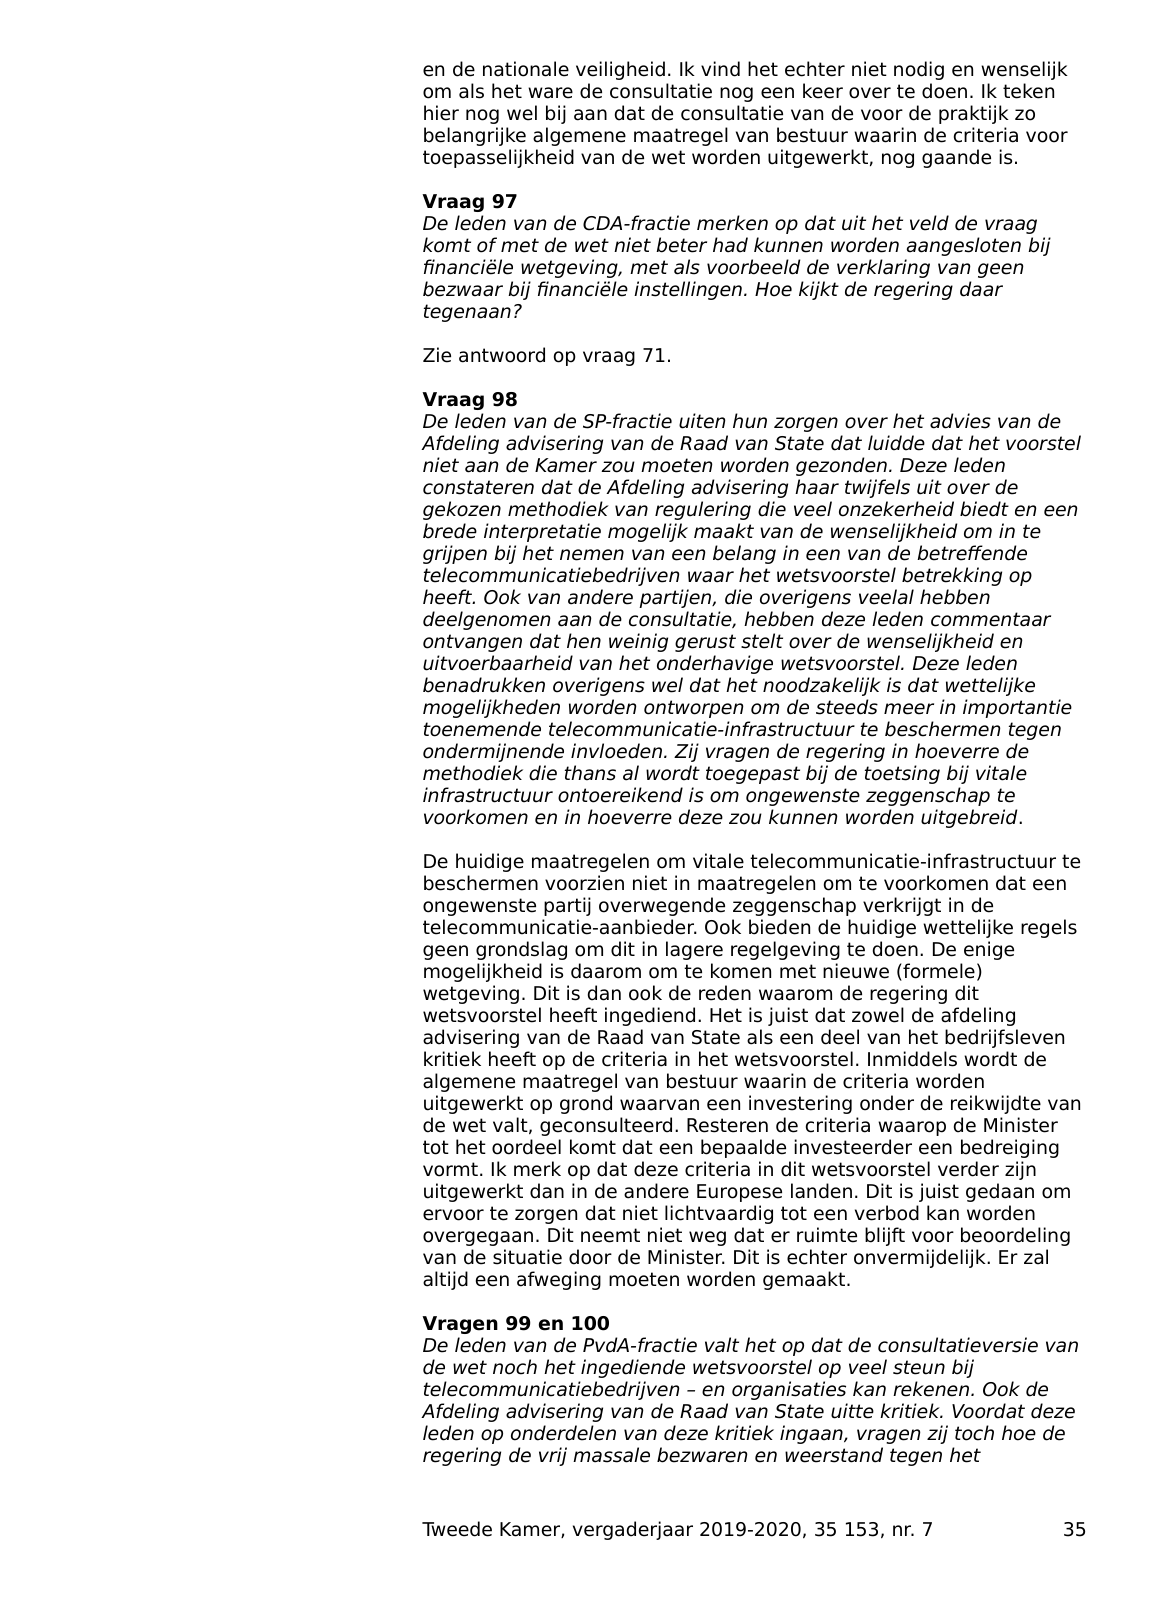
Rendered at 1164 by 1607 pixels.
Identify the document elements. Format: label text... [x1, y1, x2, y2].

text De leden van de PvdA-fractie valt het op dat de consultatieversie van de wet noch het ingediende wetsvoorstel op veel steun bij telecommunicatiebedrijven – en organisaties kan rekenen. Ook de Afdeling advisering van de Raad van State uitte kritiek. Voordat deze leden op onderdelen van deze kritiek ingaan, vragen zij toch hoe de regering de vrij massale bezwaren en weerstand tegen het [422, 1335, 1087, 1467]
text Zie antwoord op vraag 71. [422, 345, 1087, 367]
text en de nationale veiligheid. Ik vind het echter niet nodig en wenselijk om als het ware de consultatie nog een keer over te doen. Ik teken hier nog wel bij aan dat de consultatie van de voor de praktijk zo belangrijke algemene maatregel van bestuur waarin de criteria voor toepasselijkheid van de wet worden uitgewerkt, nog gaande is. [422, 59, 1087, 169]
text De huidige maatregelen om vitale telecommunicatie-infrastructuur te beschermen voorzien niet in maatregelen om te voorkomen dat een ongewenste partij overwegende zeggenschap verkrijgt in de telecommunicatie-aanbieder. Ook bieden de huidige wettelijke regels geen grondslag om dit in lagere regelgeving te doen. De enige mogelijkheid is daarom om te komen met nieuwe (formele) wetgeving. Dit is dan ook de reden waarom de regering dit wetsvoorstel heeft ingediend. Het is juist dat zowel de afdeling advisering van de Raad van State als een deel van het bedrijfsleven kritiek heeft op de criteria in het wetsvoorstel. Inmiddels wordt de algemene maatregel van bestuur waarin de criteria worden uitgewerkt op grond waarvan een investering onder de reikwijdte van de wet valt, geconsulteerd. Resteren de criteria waarop de Minister tot het oordeel komt dat een bepaalde investeerder een bedreiging vormt. Ik merk op dat deze criteria in dit wetsvoorstel verder zijn uitgewerkt dan in de andere Europese landen. Dit is juist gedaan om ervoor te zorgen dat niet lichtvaardig tot een verbod kan worden overgegaan. Dit neemt niet weg dat er ruimte blijft voor beoordeling van de situatie door de Minister. Dit is echter onvermijdelijk. Er zal altijd een afweging moeten worden gemaakt. [422, 851, 1087, 1291]
text Vragen 99 en 100 [422, 1313, 1087, 1335]
text De leden van de SP-fractie uiten hun zorgen over het advies van de Afdeling advisering van de Raad van State dat luidde dat het voorstel niet aan de Kamer zou moeten worden gezonden. Deze leden constateren dat de Afdeling advisering haar twijfels uit over de gekozen methodiek van regulering die veel onzekerheid biedt en een brede interpretatie mogelijk maakt van de wenselijkheid om in te grijpen bij het nemen van een belang in een van de betreffende telecommunicatiebedrijven waar het wetsvoorstel betrekking op heeft. Ook van andere partijen, die overigens veelal hebben deelgenomen aan de consultatie, hebben deze leden commentaar ontvangen dat hen weinig gerust stelt over de wenselijkheid en uitvoerbaarheid van het onderhavige wetsvoorstel. Deze leden benadrukken overigens wel dat het noodzakelijk is dat wettelijke mogelijkheden worden ontworpen om de steeds meer in importantie toenemende telecommunicatie-infrastructuur te beschermen tegen ondermijnende invloeden. Zij vragen de regering in hoeverre de methodiek die thans al wordt toegepast bij de toetsing bij vitale infrastructuur ontoereikend is om ongewenste zeggenschap te voorkomen en in hoeverre deze zou kunnen worden uitgebreid. [422, 411, 1087, 829]
text Vraag 98 [422, 389, 1087, 411]
text Vraag 97 [422, 191, 1087, 213]
text De leden van de CDA-fractie merken op dat uit het veld de vraag komt of met de wet niet beter had kunnen worden aangesloten bij financiële wetgeving, met als voorbeeld de verklaring van geen bezwaar bij financiële instellingen. Hoe kijkt de regering daar tegenaan? [422, 213, 1087, 323]
